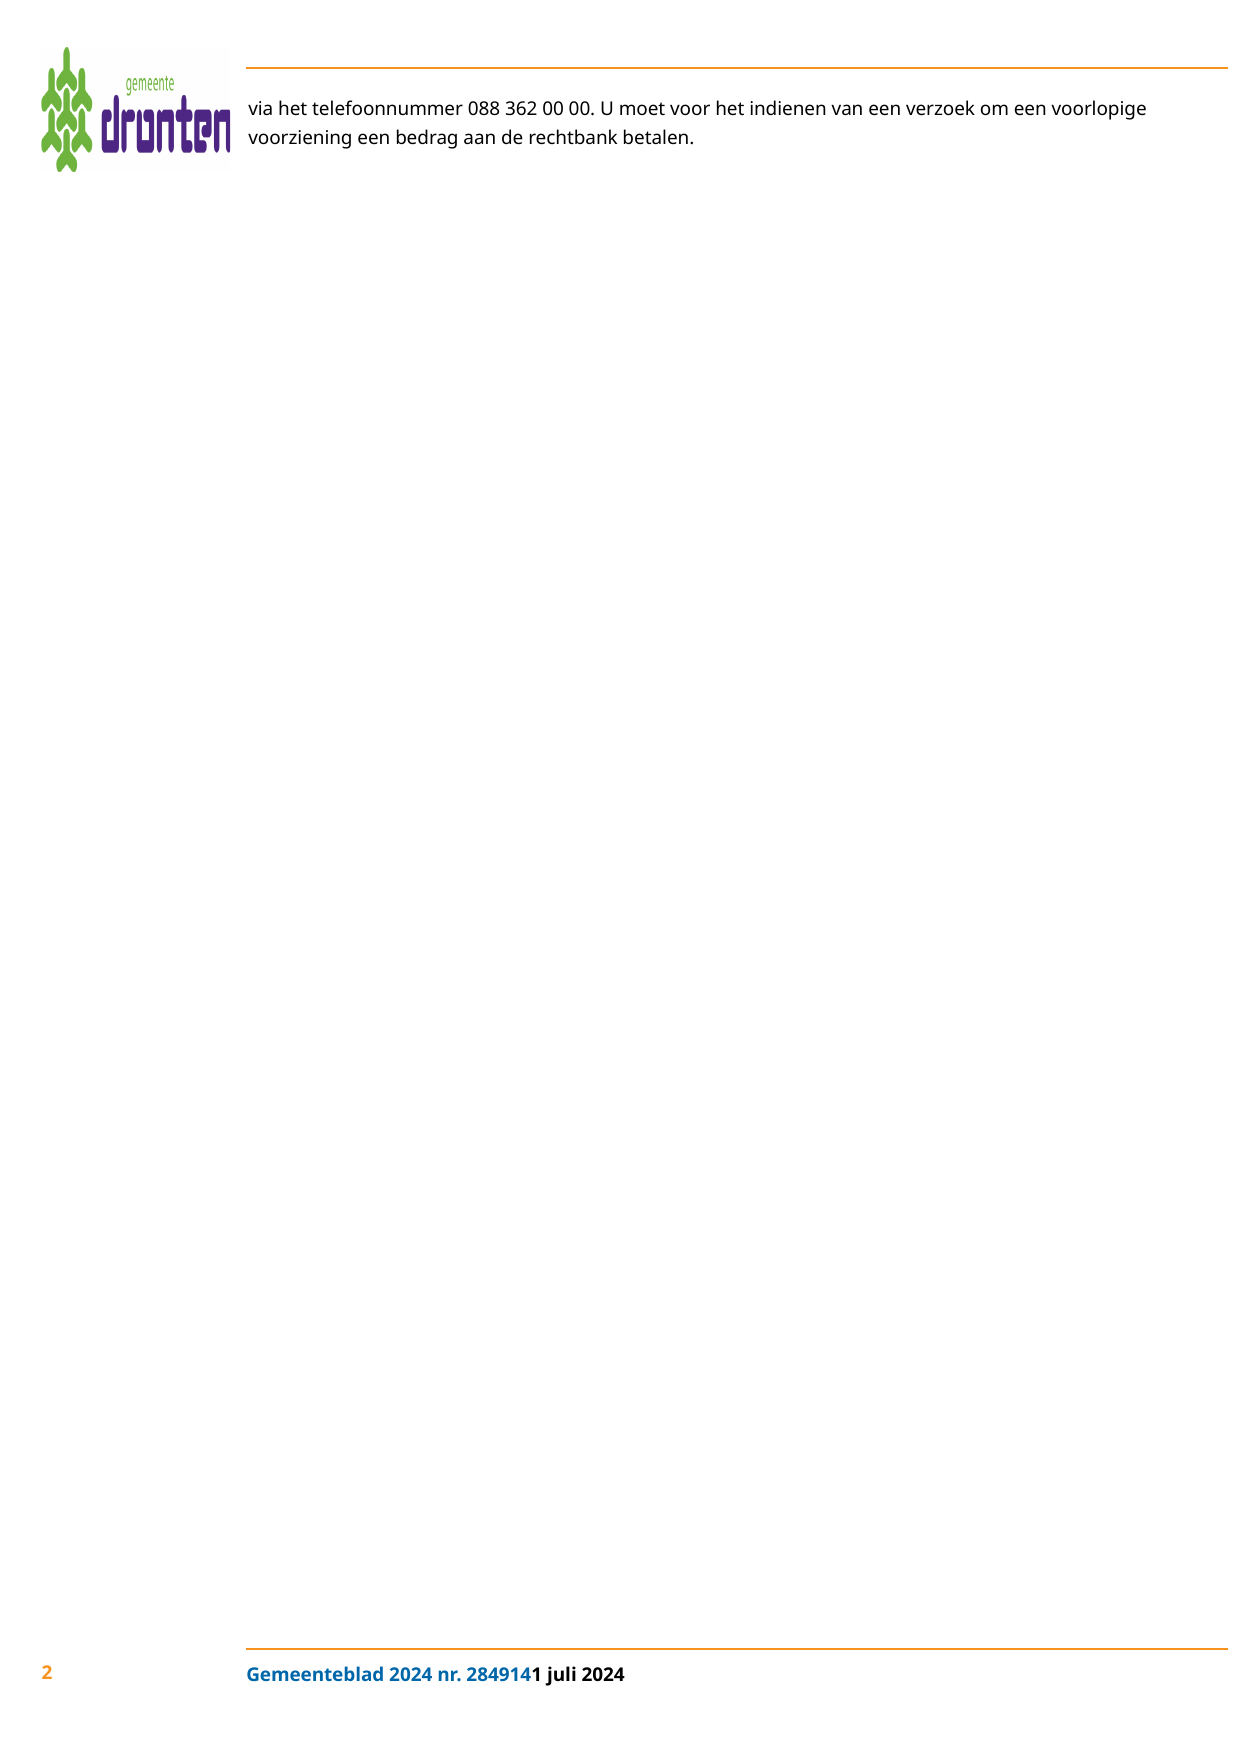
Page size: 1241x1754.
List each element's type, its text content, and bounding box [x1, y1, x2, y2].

picture [41, 47, 231, 172]
text via het telefoonnummer 088 362 00 00. U moet voor het indienen van een verzoek om een voorlopige voorziening een bedrag aan de rechtbank betalen. [248, 95, 1152, 150]
